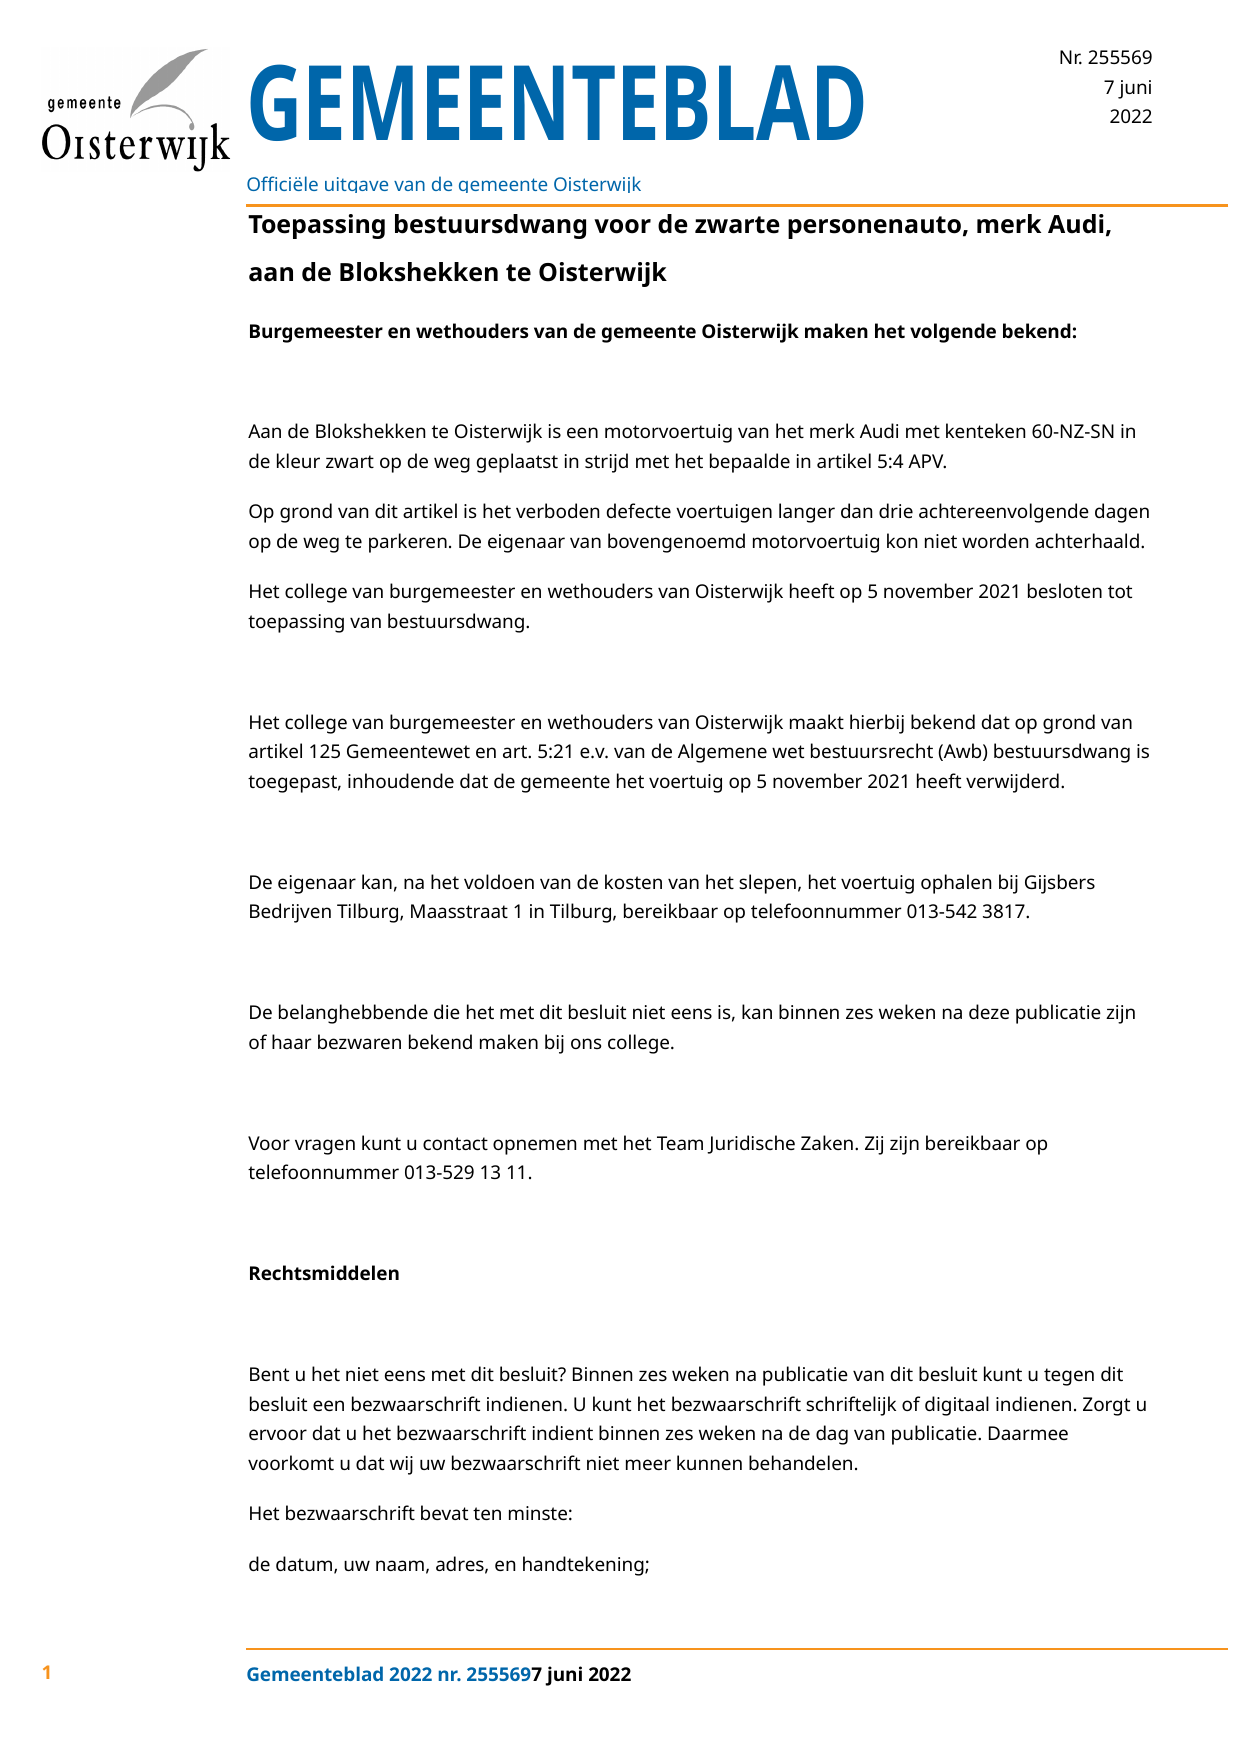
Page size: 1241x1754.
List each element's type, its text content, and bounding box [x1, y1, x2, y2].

text Het college van burgemeester en wethouders van Oisterwijk maakt hierbij bekend dat op grond van artikel 125 Gemeentewet en art. 5:21 e.v. van de Algemene wet bestuursrecht (Awb) bestuursdwang is toegepast, inhoudende dat de gemeente het voertuig op 5 november 2021 heeft verwijderd. [248, 709, 1152, 794]
text De belanghebbende die het met dit besluit niet eens is, kan binnen zes weken na deze publicatie zijn of haar bezwaren bekend maken bij ons college. [248, 999, 1152, 1055]
text Aan de Blokshekken te Oisterwijk is een motorvoertuig van het merk Audi met kenteken 60-NZ-SN in de kleur zwart op de weg geplaatst in strijd met het bepaalde in artikel 5:4 APV. [248, 419, 1152, 474]
text Op grond van dit artikel is het verboden defecte voertuigen langer dan drie achtereenvolgende dagen op de weg te parkeren. De eigenaar van bovengenoemd motorvoertuig kon niet worden achterhaald. [248, 499, 1152, 554]
picture [41, 47, 231, 172]
text Bent u het niet eens met dit besluit? Binnen zes weken na publicatie van dit besluit kunt u tegen dit besluit een bezwaarschrift indienen. U kunt het bezwaarschrift schriftelijk of digitaal indienen. Zorgt u ervoor dat u het bezwaarschrift indient binnen zes weken na de dag van publicatie. Daarmee voorkomt u dat wij uw bezwaarschrift niet meer kunnen behandelen. [248, 1361, 1152, 1476]
text Voor vragen kunt u contact opnemen met het Team Juridische Zaken. Zij zijn bereikbaar op telefoonnummer 013-529 13 11. [248, 1130, 1152, 1185]
text Burgemeester en wethouders van de gemeente Oisterwijk maken het volgende bekend: [248, 318, 1152, 344]
text De eigenaar kan, na het voldoen van de kosten van het slepen, het voertuig ophalen bij Gijsbers Bedrijven Tilburg, Maasstraat 1 in Tilburg, bereikbaar op telefoonnummer 013-542 3817. [248, 869, 1152, 924]
text Het bezwaarschrift bevat ten minste: [248, 1500, 1152, 1526]
text Het college van burgemeester en wethouders van Oisterwijk heeft op 5 november 2021 besloten tot toepassing van bestuursdwang. [248, 579, 1152, 634]
text de datum, uw naam, adres, en handtekening; [248, 1551, 1152, 1577]
text Rechtsmiddelen [248, 1260, 1152, 1286]
text Toepassing bestuursdwang voor de zwarte personenauto, merk Audi, aan de Blokshekken te Oisterwijk [248, 207, 1152, 288]
